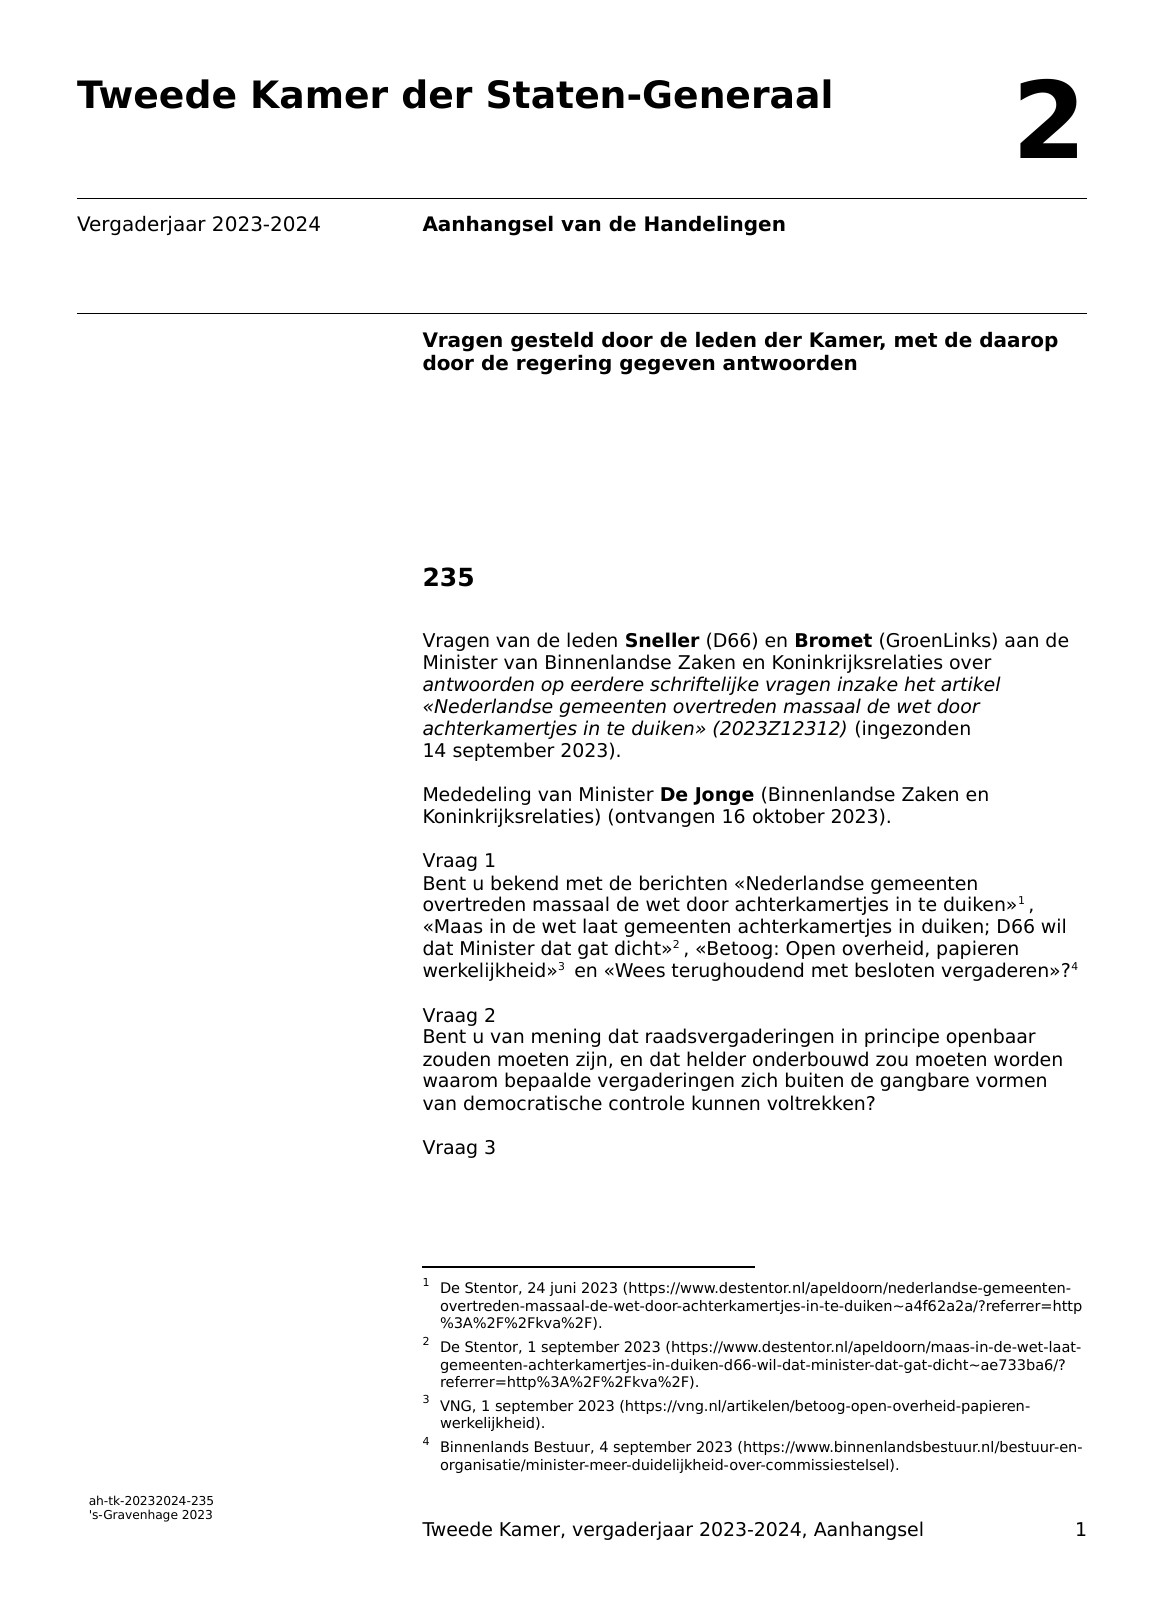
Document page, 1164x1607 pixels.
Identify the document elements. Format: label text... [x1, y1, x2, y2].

text 's-Gravenhage 2023 [88, 1508, 323, 1522]
table_cell [77, 314, 422, 375]
text 235 [422, 563, 1087, 592]
text Binnenlands Bestuur, 4 september 2023 (https://www.binnenlandsbestuur.nl/bestuur-en-organisatie/minister-meer-duidelijkheid-over-commissiestelsel). [422, 1435, 1087, 1474]
table_header 2 [886, 59, 1087, 198]
text Vragen van de leden Sneller (D66) en Bromet (GroenLinks) aan de Minister van Binnenlandse Zaken en Koninkrijksrelaties over antwoorden op eerdere schriftelijke vragen inzake het artikel «Nederlandse gemeenten overtreden massaal de wet door achterkamertjes in te duiken» (2023Z12312) (ingezonden 14 september 2023). [422, 630, 1087, 762]
table_cell Vragen gesteld door de leden der Kamer, met de daarop door de regering gegeven antwoorden [422, 314, 1087, 375]
text Vraag 2 [422, 1004, 1087, 1026]
text De Stentor, 24 juni 2023 (https://www.destentor.nl/apeldoorn/nederlandse-gemeenten-overtreden-massaal-de-wet-door-achterkamertjes-in-te-duiken~a4f62a2a/?referrer=http%3A%2F%2Fkva%2F). [422, 1276, 1087, 1332]
table_cell Aanhangsel van de Handelingen [422, 199, 1087, 313]
text Vraag 1 [422, 850, 1087, 872]
text De Stentor, 1 september 2023 (https://www.destentor.nl/apeldoorn/maas-in-de-wet-laat-gemeenten-achterkamertjes-in-duiken-d66-wil-dat-minister-dat-gat-dicht~ae733ba6/?referrer=http%3A%2F%2Fkva%2F). [422, 1335, 1087, 1391]
table_header Tweede Kamer der Staten-Generaal [77, 59, 886, 198]
text VNG, 1 september 2023 (https://vng.nl/artikelen/betoog-open-overheid-papieren-werkelijkheid). [422, 1393, 1087, 1432]
table_cell Vergaderjaar 2023-2024 [77, 199, 422, 313]
text Mededeling van Minister De Jonge (Binnenlandse Zaken en Koninkrijksrelaties) (ontvangen 16 oktober 2023). [422, 784, 1087, 828]
text ah-tk-20232024-235 [88, 1494, 323, 1508]
text Vraag 3 [422, 1137, 1087, 1158]
text Bent u van mening dat raadsvergaderingen in principe openbaar zouden moeten zijn, en dat helder onderbouwd zou moeten worden waarom bepaalde vergaderingen zich buiten de gangbare vormen van democratische controle kunnen voltrekken? [422, 1026, 1087, 1114]
text Bent u bekend met de berichten «Nederlandse gemeenten overtreden massaal de wet door achterkamertjes in te duiken», «Maas in de wet laat gemeenten achterkamertjes in duiken; D66 wil dat Minister dat gat dicht», «Betoog: Open overheid, papieren werkelijkheid» en «Wees terughoudend met besloten vergaderen»? [422, 872, 1087, 982]
